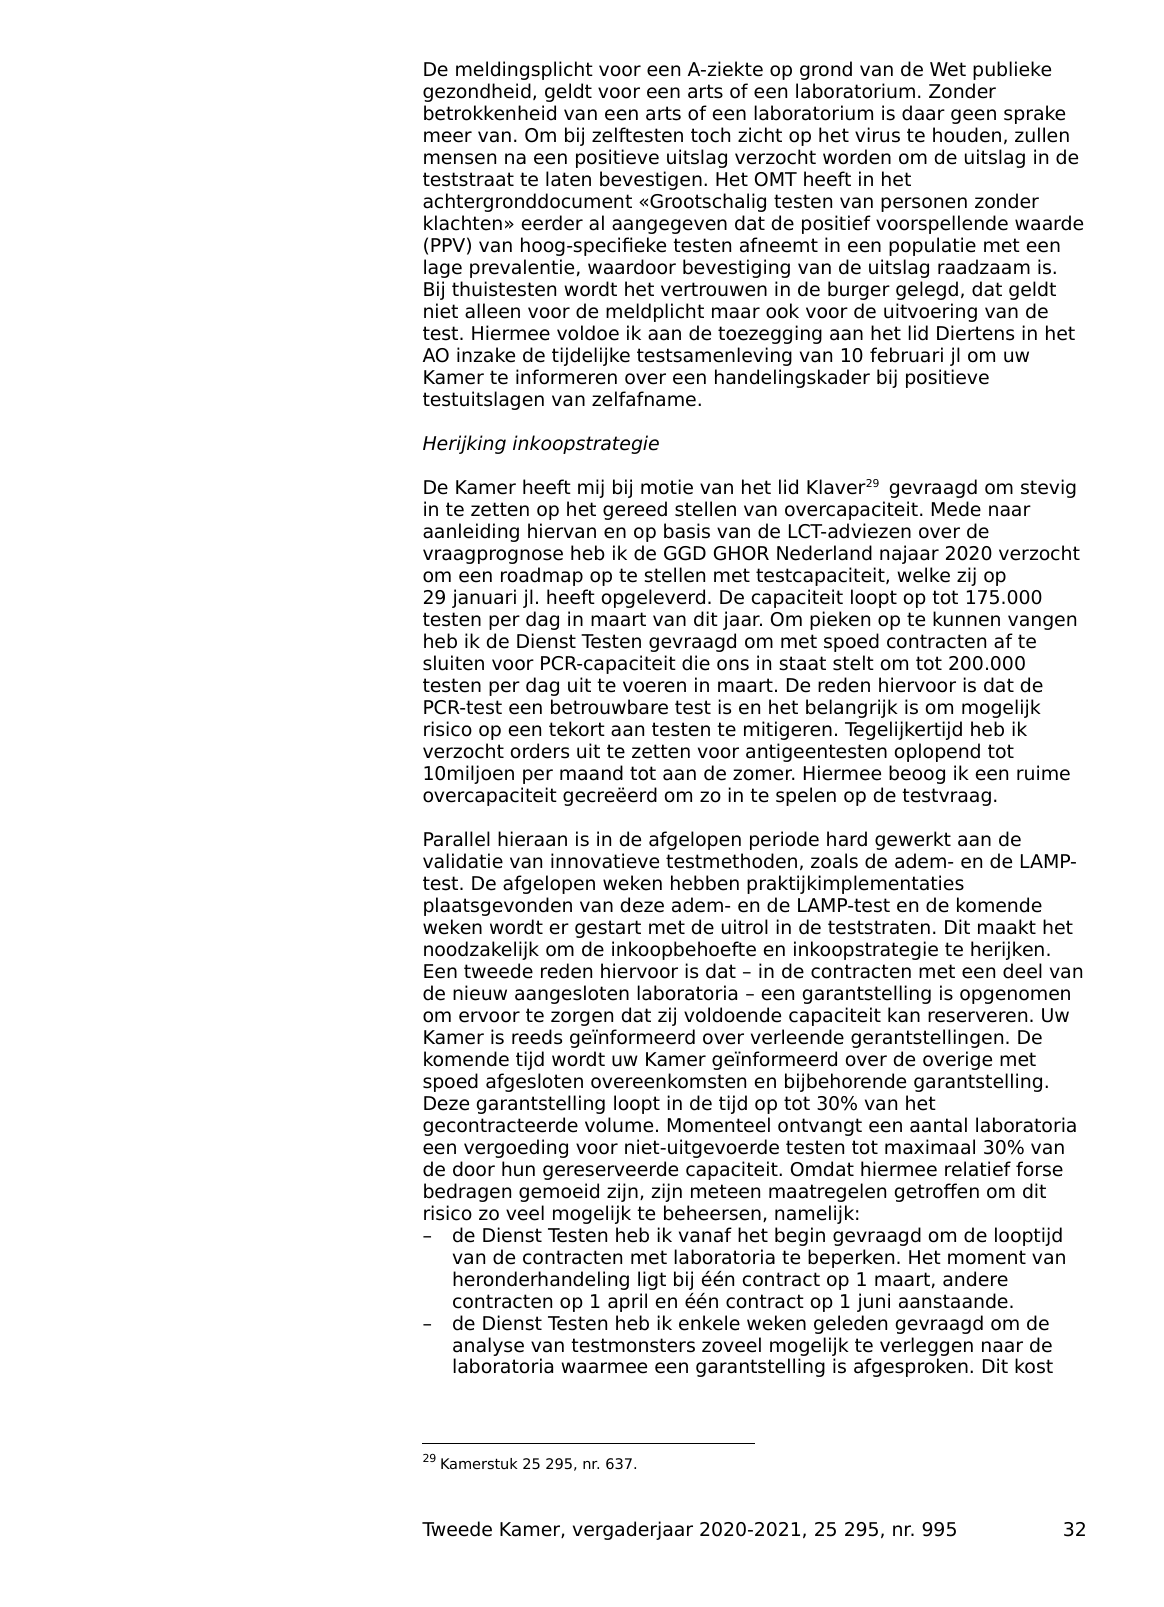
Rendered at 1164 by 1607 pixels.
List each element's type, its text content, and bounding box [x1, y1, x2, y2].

text De Kamer heeft mij bij motie van het lid Klaver gevraagd om stevig in te zetten op het gereed stellen van overcapaciteit. Mede naar aanleiding hiervan en op basis van de LCT-adviezen over de vraagprognose heb ik de GGD GHOR Nederland najaar 2020 verzocht om een roadmap op te stellen met testcapaciteit, welke zij op 29 januari jl. heeft opgeleverd. De capaciteit loopt op tot 175.000 testen per dag in maart van dit jaar. Om pieken op te kunnen vangen heb ik de Dienst Testen gevraagd om met spoed contracten af te sluiten voor PCR-capaciteit die ons in staat stelt om tot 200.000 testen per dag uit te voeren in maart. De reden hiervoor is dat de PCR-test een betrouwbare test is en het belangrijk is om mogelijk risico op een tekort aan testen te mitigeren. Tegelijkertijd heb ik verzocht orders uit te zetten voor antigeentesten oplopend tot 10miljoen per maand tot aan de zomer. Hiermee beoog ik een ruime overcapaciteit gecreëerd om zo in te spelen op de testvraag. [422, 477, 1087, 807]
text – de Dienst Testen heb ik vanaf het begin gevraagd om de looptijd van de contracten met laboratoria te beperken. Het moment van heronderhandeling ligt bij één contract op 1 maart, andere contracten op 1 april en één contract op 1 juni aanstaande. [422, 1224, 1087, 1312]
text Kamerstuk 25 295, nr. 637. [422, 1452, 1087, 1474]
subtitle Herijking inkoopstrategie [422, 433, 1087, 455]
text – de Dienst Testen heb ik enkele weken geleden gevraagd om de analyse van testmonsters zoveel mogelijk te verleggen naar de laboratoria waarmee een garantstelling is afgesproken. Dit kost [422, 1312, 1087, 1378]
text De meldingsplicht voor een A-ziekte op grond van de Wet publieke gezondheid, geldt voor een arts of een laboratorium. Zonder betrokkenheid van een arts of een laboratorium is daar geen sprake meer van. Om bij zelftesten toch zicht op het virus te houden, zullen mensen na een positieve uitslag verzocht worden om de uitslag in de teststraat te laten bevestigen. Het OMT heeft in het achtergronddocument «Grootschalig testen van personen zonder klachten» eerder al aangegeven dat de positief voorspellende waarde (PPV) van hoog-specifieke testen afneemt in een populatie met een lage prevalentie, waardoor bevestiging van de uitslag raadzaam is. Bij thuistesten wordt het vertrouwen in de burger gelegd, dat geldt niet alleen voor de meldplicht maar ook voor de uitvoering van de test. Hiermee voldoe ik aan de toezegging aan het lid Diertens in het AO inzake de tijdelijke testsamenleving van 10 februari jl om uw Kamer te informeren over een handelingskader bij positieve testuitslagen van zelfafname. [422, 59, 1087, 411]
text Parallel hieraan is in de afgelopen periode hard gewerkt aan de validatie van innovatieve testmethoden, zoals de adem- en de LAMP-test. De afgelopen weken hebben praktijkimplementaties plaatsgevonden van deze adem- en de LAMP-test en de komende weken wordt er gestart met de uitrol in de teststraten. Dit maakt het noodzakelijk om de inkoopbehoefte en inkoopstrategie te herijken. Een tweede reden hiervoor is dat – in de contracten met een deel van de nieuw aangesloten laboratoria – een garantstelling is opgenomen om ervoor te zorgen dat zij voldoende capaciteit kan reserveren. Uw Kamer is reeds geïnformeerd over verleende gerantstellingen. De komende tijd wordt uw Kamer geïnformeerd over de overige met spoed afgesloten overeenkomsten en bijbehorende garantstelling. Deze garantstelling loopt in de tijd op tot 30% van het gecontracteerde volume. Momenteel ontvangt een aantal laboratoria een vergoeding voor niet-uitgevoerde testen tot maximaal 30% van de door hun gereserveerde capaciteit. Omdat hiermee relatief forse bedragen gemoeid zijn, zijn meteen maatregelen getroffen om dit risico zo veel mogelijk te beheersen, namelijk: [422, 829, 1087, 1224]
